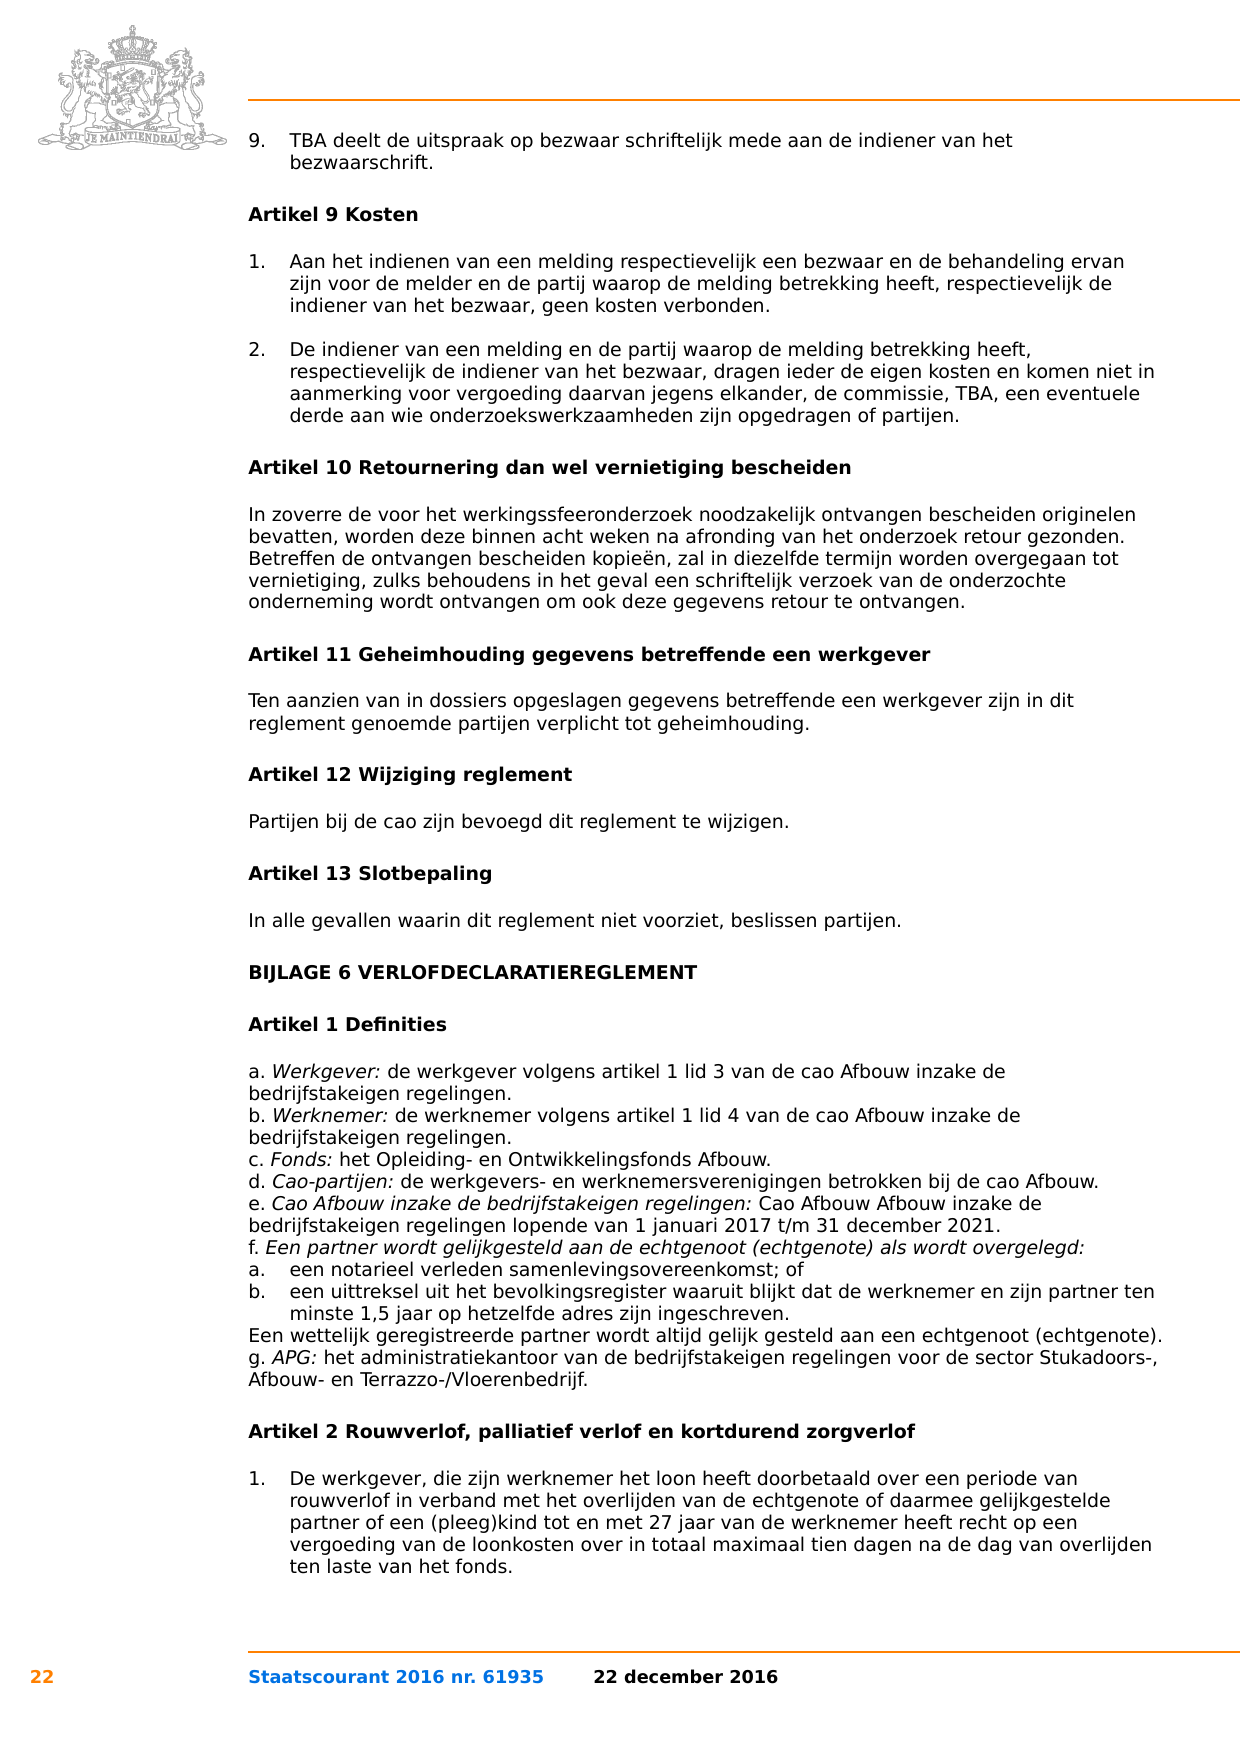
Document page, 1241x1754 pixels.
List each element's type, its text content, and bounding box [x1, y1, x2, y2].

subtitle Artikel 12 Wijziging reglement [248, 764, 1163, 786]
text b. een uittreksel uit het bevolkingsregister waaruit blijkt dat de werknemer en zijn partner ten minste 1,5 jaar op hetzelfde adres zijn ingeschreven. [248, 1281, 1163, 1325]
subtitle BIJLAGE 6 VERLOFDECLARATIEREGLEMENT [248, 962, 1163, 984]
text b. Werknemer: de werknemer volgens artikel 1 lid 4 van de cao Afbouw inzake de bedrijfstakeigen regelingen. [248, 1105, 1163, 1149]
text Ten aanzien van in dossiers opgeslagen gegevens betreffende een werkgever zijn in dit reglement genoemde partijen verplicht tot geheimhouding. [248, 690, 1163, 734]
subtitle Artikel 1 Definities [248, 1014, 1163, 1036]
text In alle gevallen waarin dit reglement niet voorziet, beslissen partijen. [248, 910, 1163, 932]
text 1. De werkgever, die zijn werknemer het loon heeft doorbetaald over een periode van rouwverlof in verband met het overlijden van de echtgenote of daarmee gelijkgestelde partner of een (pleeg)kind tot en met 27 jaar van de werknemer heeft recht op een vergoeding van de loonkosten over in totaal maximaal tien dagen na de dag van overlijden ten laste van het fonds. [248, 1468, 1163, 1578]
text Partijen bij de cao zijn bevoegd dit reglement te wijzigen. [248, 811, 1163, 833]
text 1. Aan het indienen van een melding respectievelijk een bezwaar en de behandeling ervan zijn voor de melder en de partij waarop de melding betrekking heeft, respectievelijk de indiener van het bezwaar, geen kosten verbonden. [248, 251, 1163, 317]
text d. Cao-partijen: de werkgevers- en werknemersverenigingen betrokken bij de cao Afbouw. [248, 1171, 1163, 1193]
text a. Werkgever: de werkgever volgens artikel 1 lid 3 van de cao Afbouw inzake de bedrijfstakeigen regelingen. [248, 1061, 1163, 1105]
text 2. De indiener van een melding en de partij waarop de melding betrekking heeft, respectievelijk de indiener van het bezwaar, dragen ieder de eigen kosten en komen niet in aanmerking voor vergoeding daarvan jegens elkander, de commissie, TBA, een eventuele derde aan wie onderzoekswerkzaamheden zijn opgedragen of partijen. [248, 339, 1163, 427]
subtitle Artikel 9 Kosten [248, 204, 1163, 226]
subtitle Artikel 10 Retournering dan wel vernietiging bescheiden [248, 457, 1163, 478]
text c. Fonds: het Opleiding- en Ontwikkelingsfonds Afbouw. [248, 1149, 1163, 1171]
subtitle Artikel 13 Slotbepaling [248, 863, 1163, 885]
text 9. TBA deelt de uitspraak op bezwaar schriftelijk mede aan de indiener van het bezwaarschrift. [248, 130, 1163, 174]
text e. Cao Afbouw inzake de bedrijfstakeigen regelingen: Cao Afbouw Afbouw inzake de bedrijfstakeigen regelingen lopende van 1 januari 2017 t/m 31 december 2021. [248, 1193, 1163, 1237]
text Een wettelijk geregistreerde partner wordt altijd gelijk gesteld aan een echtgenoot (echtgenote). [248, 1325, 1163, 1347]
subtitle Artikel 2 Rouwverlof, palliatief verlof en kortdurend zorgverlof [248, 1421, 1163, 1443]
text In zoverre de voor het werkingssfeeronderzoek noodzakelijk ontvangen bescheiden originelen bevatten, worden deze binnen acht weken na afronding van het onderzoek retour gezonden. Betreffen de ontvangen bescheiden kopieën, zal in diezelfde termijn worden overgegaan tot vernietiging, zulks behoudens in het geval een schriftelijk verzoek van de onderzochte onderneming wordt ontvangen om ook deze gegevens retour te ontvangen. [248, 503, 1163, 613]
picture [38, 25, 227, 150]
text a. een notarieel verleden samenlevingsovereenkomst; of [248, 1259, 1163, 1281]
text g. APG: het administratiekantoor van de bedrijfstakeigen regelingen voor de sector Stukadoors-, Afbouw- en Terrazzo-/Vloerenbedrijf. [248, 1347, 1163, 1391]
text f. Een partner wordt gelijkgesteld aan de echtgenoot (echtgenote) als wordt overgelegd: [248, 1237, 1163, 1259]
subtitle Artikel 11 Geheimhouding gegevens betreffende een werkgever [248, 643, 1163, 665]
